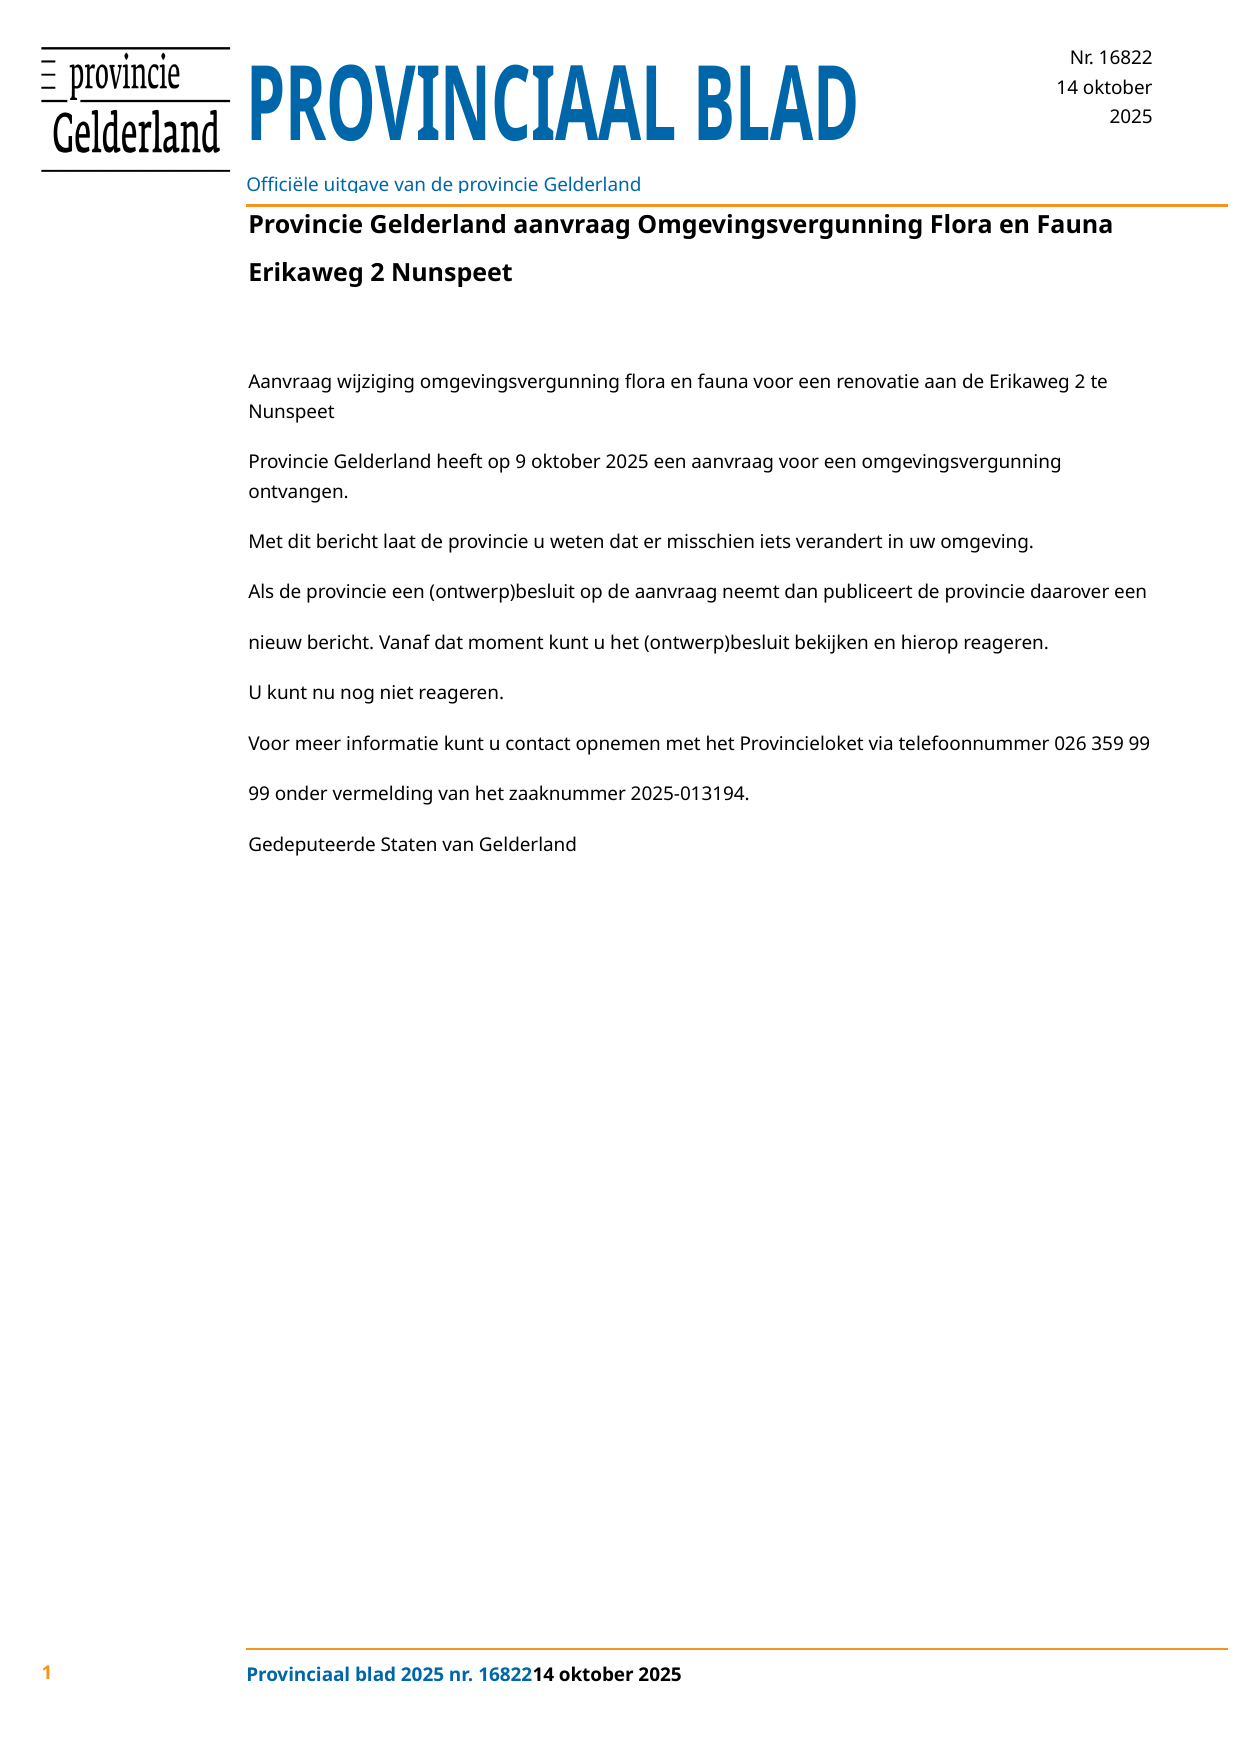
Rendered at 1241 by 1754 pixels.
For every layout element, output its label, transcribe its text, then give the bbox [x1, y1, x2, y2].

text Voor meer informatie kunt u contact opnemen met het Provincieloket via telefoonnummer 026 359 99 [248, 730, 1152, 756]
text 99 onder vermelding van het zaaknummer 2025-013194. [248, 780, 1152, 806]
text Provincie Gelderland aanvraag Omgevingsvergunning Flora en Fauna Erikaweg 2 Nunspeet [248, 207, 1152, 288]
text Gedeputeerde Staten van Gelderland [248, 831, 1152, 857]
text Als de provincie een (ontwerp)besluit op de aanvraag neemt dan publiceert de provincie daarover een [248, 579, 1152, 604]
text Met dit bericht laat de provincie u weten dat er misschien iets verandert in uw omgeving. [248, 528, 1152, 554]
text Aanvraag wijziging omgevingsvergunning flora en fauna voor een renovatie aan de Erikaweg 2 te Nunspeet [248, 368, 1152, 424]
text nieuw bericht. Vanaf dat moment kunt u het (ontwerp)besluit bekijken en hierop reageren. [248, 629, 1152, 655]
picture [41, 47, 231, 172]
text U kunt nu nog niet reageren. [248, 679, 1152, 705]
text Provincie Gelderland heeft op 9 oktober 2025 een aanvraag voor een omgevingsvergunning ontvangen. [248, 448, 1152, 504]
